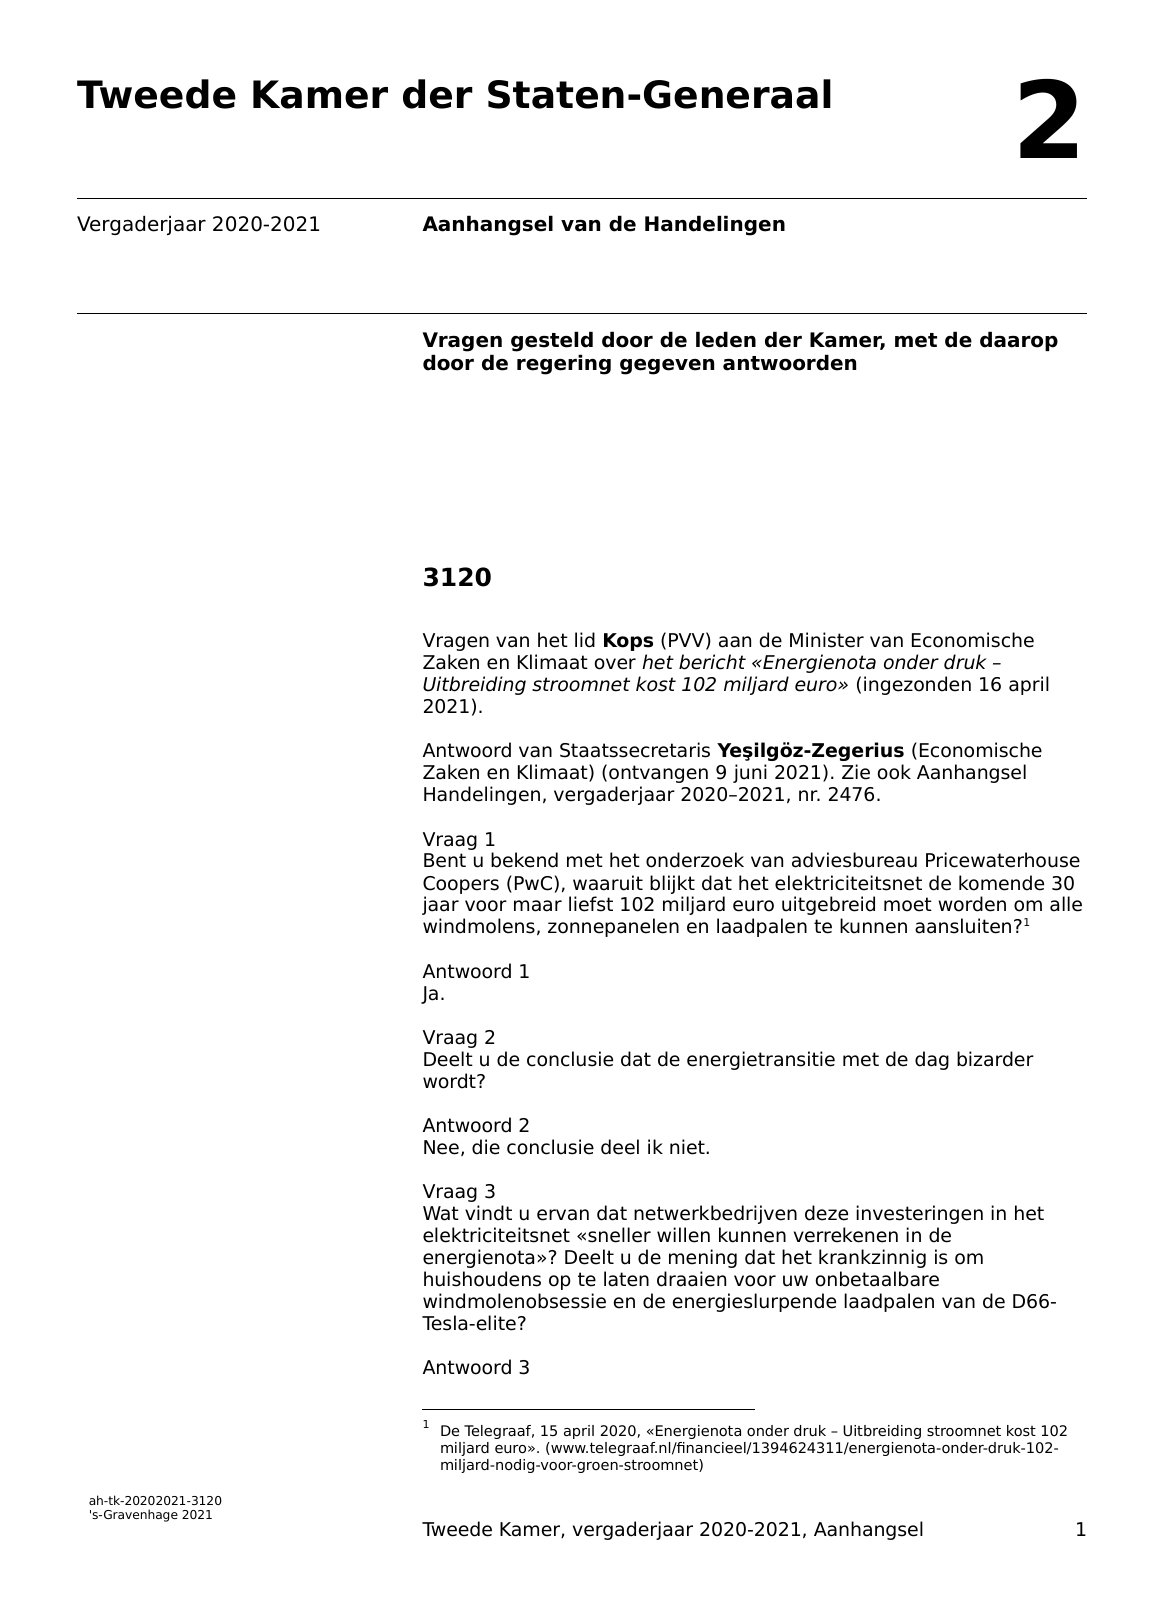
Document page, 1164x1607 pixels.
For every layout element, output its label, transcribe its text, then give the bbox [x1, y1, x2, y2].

text Deelt u de conclusie dat de energietransitie met de dag bizarder wordt? [422, 1049, 1087, 1093]
text Wat vindt u ervan dat netwerkbedrijven deze investeringen in het elektriciteitsnet «sneller willen kunnen verrekenen in de energienota»? Deelt u de mening dat het krankzinnig is om huishoudens op te laten draaien voor uw onbetaalbare windmolenobsessie en de energieslurpende laadpalen van de D66-Tesla-elite? [422, 1203, 1087, 1335]
text 3120 [422, 563, 1087, 592]
table_cell Aanhangsel van de Handelingen [422, 199, 1087, 313]
text Vraag 3 [422, 1181, 1087, 1203]
table_cell [77, 314, 422, 375]
table_cell Vragen gesteld door de leden der Kamer, met de daarop door de regering gegeven antwoorden [422, 314, 1087, 375]
text Vragen van het lid Kops (PVV) aan de Minister van Economische Zaken en Klimaat over het bericht «Energienota onder druk – Uitbreiding stroomnet kost 102 miljard euro» (ingezonden 16 april 2021). [422, 630, 1087, 718]
text De Telegraaf, 15 april 2020, «Energienota onder druk – Uitbreiding stroomnet kost 102 miljard euro». (www.telegraaf.nl/financieel/1394624311/energienota-onder-druk-102-miljard-nodig-voor-groen-stroomnet) [422, 1418, 1087, 1474]
text Antwoord 3 [422, 1357, 1087, 1379]
text Antwoord 1 [422, 961, 1087, 982]
table_header Tweede Kamer der Staten-Generaal [77, 59, 886, 198]
text Ja. [422, 982, 1087, 1004]
text 's-Gravenhage 2021 [88, 1508, 323, 1522]
text Bent u bekend met het onderzoek van adviesbureau Pricewaterhouse Coopers (PwC), waaruit blijkt dat het elektriciteitsnet de komende 30 jaar voor maar liefst 102 miljard euro uitgebreid moet worden om alle windmolens, zonnepanelen en laadpalen te kunnen aansluiten? [422, 850, 1087, 938]
text Vraag 2 [422, 1027, 1087, 1049]
text Nee, die conclusie deel ik niet. [422, 1137, 1087, 1159]
table_header 2 [886, 59, 1087, 198]
text Antwoord 2 [422, 1115, 1087, 1137]
text Vraag 1 [422, 828, 1087, 850]
text Antwoord van Staatssecretaris Yeşilgöz-Zegerius (Economische Zaken en Klimaat) (ontvangen 9 juni 2021). Zie ook Aanhangsel Handelingen, vergaderjaar 2020–2021, nr. 2476. [422, 740, 1087, 806]
table_cell Vergaderjaar 2020-2021 [77, 199, 422, 313]
text ah-tk-20202021-3120 [88, 1494, 323, 1508]
